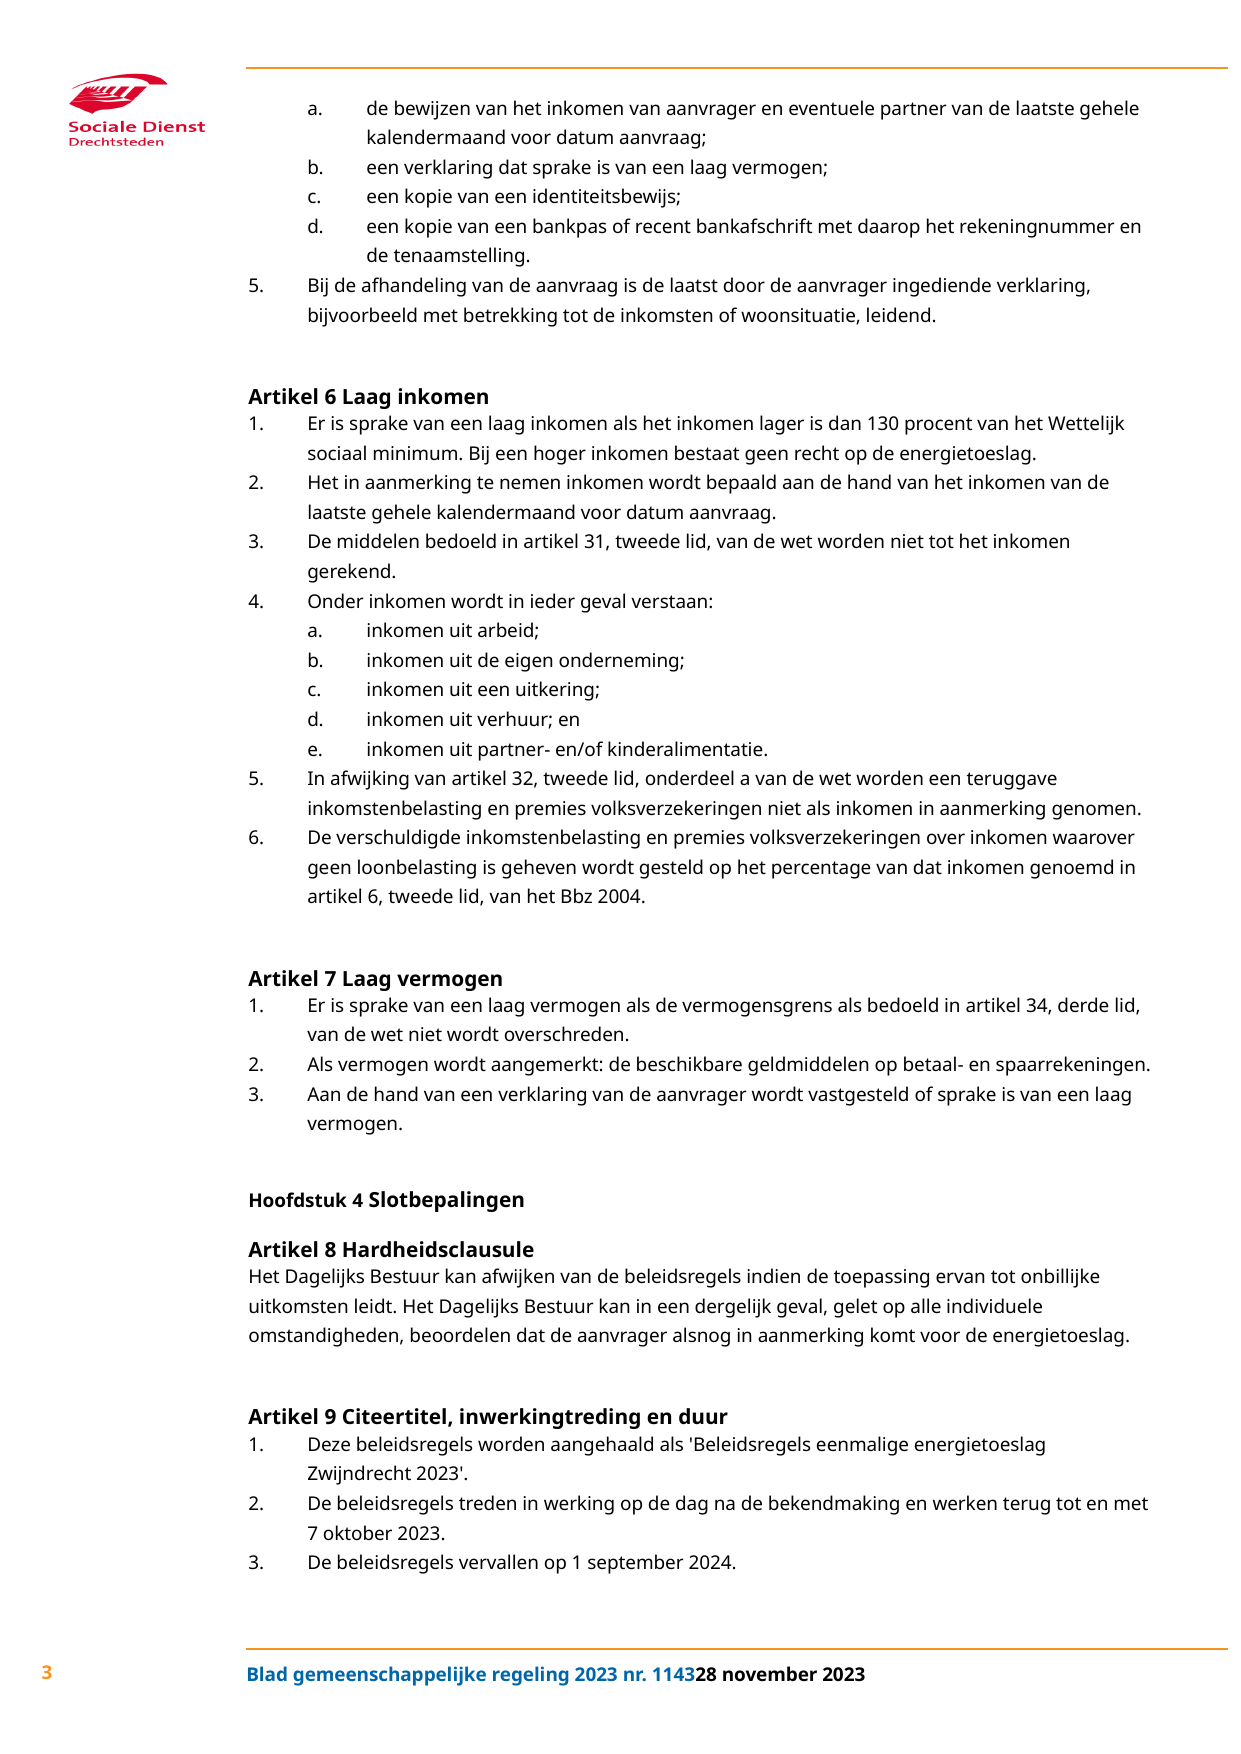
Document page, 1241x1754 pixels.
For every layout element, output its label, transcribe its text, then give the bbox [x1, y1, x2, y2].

list een kopie van een bankpas of recent bankafschrift met daarop het rekeningnummer en de tenaamstelling. [307, 213, 1152, 268]
list In afwijking van artikel 32, tweede lid, onderdeel a van de wet worden een teruggave inkomstenbelasting en premies volksverzekeringen niet als inkomen in aanmerking genomen. [248, 765, 1152, 821]
list Als vermogen wordt aangemerkt: de beschikbare geldmiddelen op betaal- en spaarrekeningen. [248, 1051, 1152, 1077]
list De beleidsregels vervallen op 1 september 2024. [248, 1549, 1152, 1575]
list Onder inkomen wordt in ieder geval verstaan: [248, 588, 1152, 613]
text Artikel 8 Hardheidsclausule [248, 1235, 1152, 1263]
list De verschuldigde inkomstenbelasting en premies volksverzekeringen over inkomen waarover geen loonbelasting is geheven wordt gesteld op het percentage van dat inkomen genoemd in artikel 6, tweede lid, van het Bbz 2004. [248, 824, 1152, 909]
list De middelen bedoeld in artikel 31, tweede lid, van de wet worden niet tot het inkomen gerekend. [248, 529, 1152, 584]
text Het Dagelijks Bestuur kan afwijken van de beleidsregels indien de toepassing ervan tot onbillijke uitkomsten leidt. Het Dagelijks Bestuur kan in een dergelijk geval, gelet op alle individuele omstandigheden, beoordelen dat de aanvrager alsnog in aanmerking komt voor de energietoeslag. [248, 1263, 1152, 1348]
text Artikel 7 Laag vermogen [248, 964, 1152, 992]
text Artikel 6 Laag inkomen [248, 382, 1152, 410]
picture [41, 47, 231, 172]
list een kopie van een identiteitsbewijs; [307, 183, 1152, 209]
list Het in aanmerking te nemen inkomen wordt bepaald aan de hand van het inkomen van de laatste gehele kalendermaand voor datum aanvraag. [248, 469, 1152, 525]
list inkomen uit een uitkering; [307, 677, 1152, 702]
text Artikel 9 Citeertitel, inwerkingtreding en duur [248, 1402, 1152, 1431]
list inkomen uit partner- en/of kinderalimentatie. [307, 736, 1152, 761]
list Bij de afhandeling van de aanvraag is de laatst door de aanvrager ingediende verklaring, bijvoorbeeld met betrekking tot de inkomsten of woonsituatie, leidend. [248, 272, 1152, 328]
list De beleidsregels treden in werking op de dag na de bekendmaking en werken terug tot en met 7 oktober 2023. [248, 1490, 1152, 1545]
list Er is sprake van een laag vermogen als de vermogensgrens als bedoeld in artikel 34, derde lid, van de wet niet wordt overschreden. [248, 992, 1152, 1047]
list een verklaring dat sprake is van een laag vermogen; [307, 154, 1152, 180]
list inkomen uit verhuur; en [307, 706, 1152, 732]
text Hoofdstuk 4 Slotbepalingen [248, 1186, 1152, 1214]
list Er is sprake van een laag inkomen als het inkomen lager is dan 130 procent van het Wettelijk sociaal minimum. Bij een hoger inkomen bestaat geen recht op de energietoeslag. [248, 410, 1152, 466]
list inkomen uit de eigen onderneming; [307, 647, 1152, 673]
list Deze beleidsregels worden aangehaald als 'Beleidsregels eenmalige energietoeslag Zwijndrecht 2023'. [248, 1431, 1152, 1486]
list de bewijzen van het inkomen van aanvrager en eventuele partner van de laatste gehele kalendermaand voor datum aanvraag; [307, 95, 1152, 150]
list inkomen uit arbeid; [307, 617, 1152, 643]
list Aan de hand van een verklaring van de aanvrager wordt vastgesteld of sprake is van een laag vermogen. [248, 1081, 1152, 1136]
